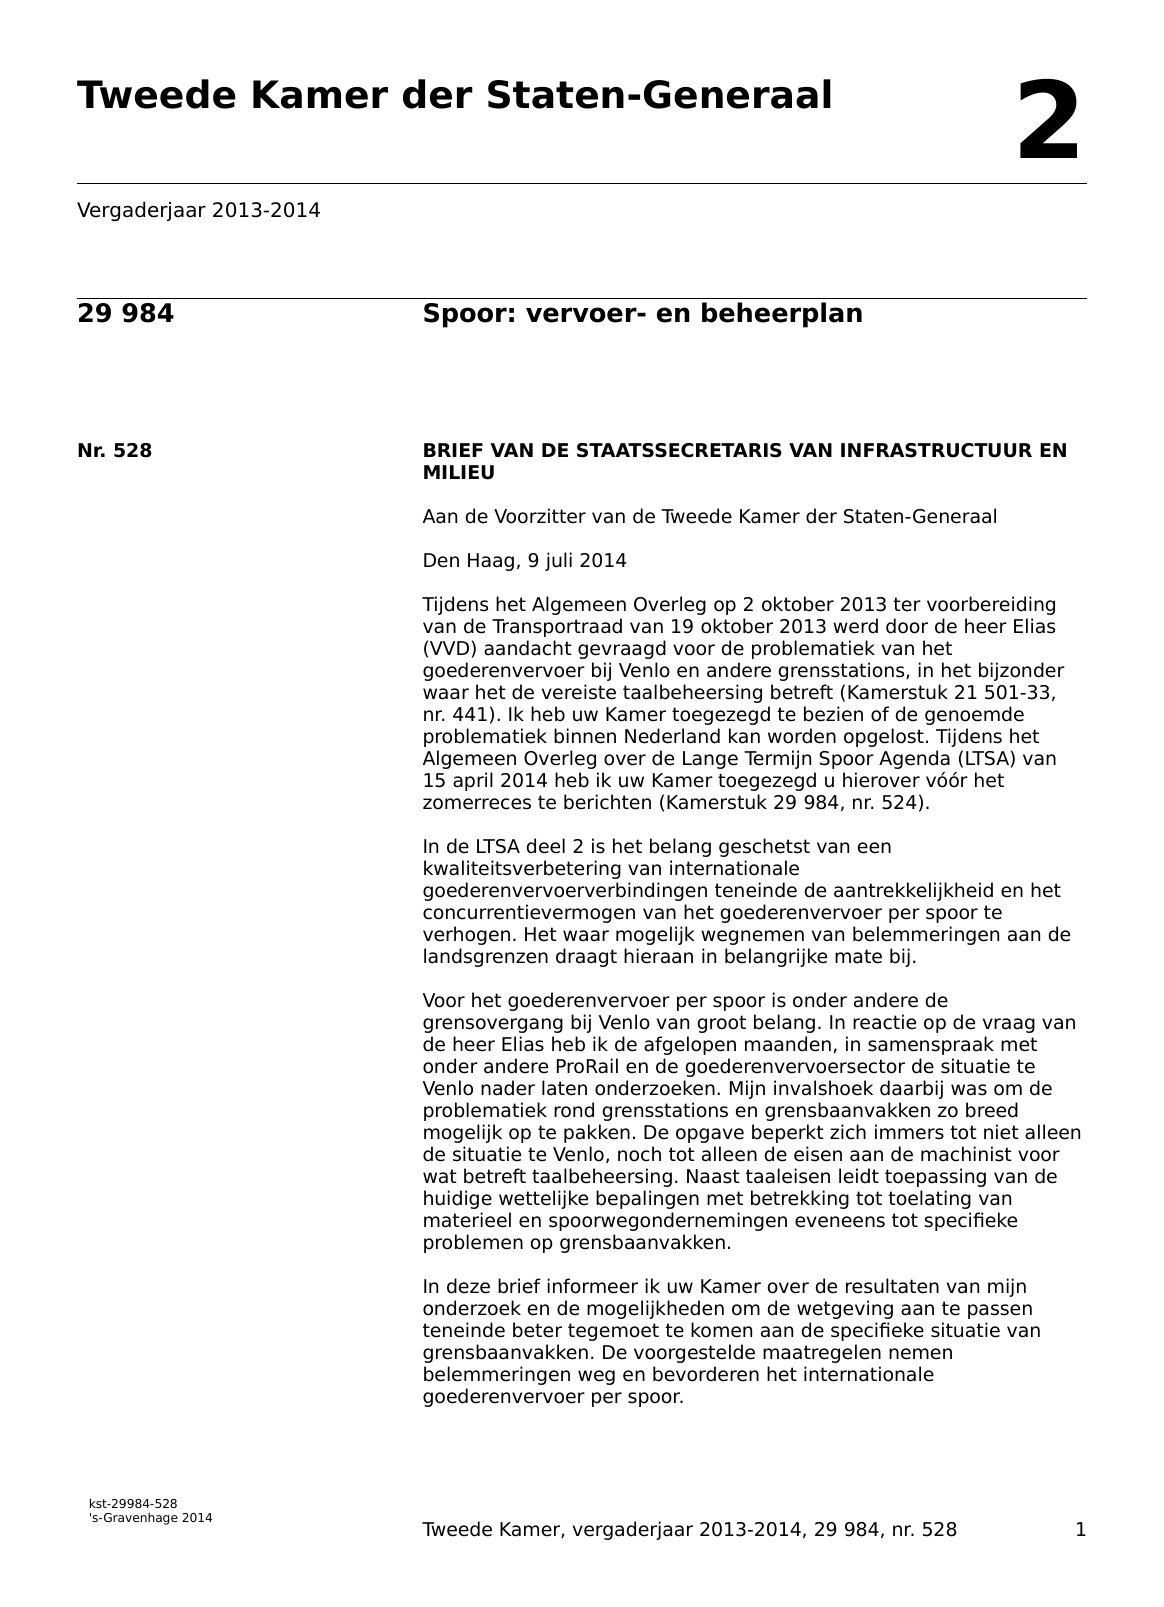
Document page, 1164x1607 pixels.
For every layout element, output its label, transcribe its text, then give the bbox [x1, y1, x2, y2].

text 's-Gravenhage 2014 [88, 1511, 323, 1525]
text In de LTSA deel 2 is het belang geschetst van een kwaliteitsverbetering van internationale goederenvervoerverbindingen teneinde de aantrekkelijkheid en het concurrentievermogen van het goederenvervoer per spoor te verhogen. Het waar mogelijk wegnemen van belemmeringen aan de landsgrenzen draagt hieraan in belangrijke mate bij. [422, 836, 1087, 968]
table_header Tweede Kamer der Staten-Generaal [77, 59, 886, 183]
table_cell Vergaderjaar 2013-2014 [77, 184, 1087, 298]
subtitle Nr. 528 BRIEF VAN DE STAATSSECRETARIS VAN INFRASTRUCTUUR EN MILIEU [77, 440, 1087, 484]
text Den Haag, 9 juli 2014 [422, 550, 1087, 572]
text kst-29984-528 [88, 1497, 323, 1511]
text Aan de Voorzitter van de Tweede Kamer der Staten-Generaal [422, 506, 1087, 528]
text In deze brief informeer ik uw Kamer over de resultaten van mijn onderzoek en de mogelijkheden om de wetgeving aan te passen teneinde beter tegemoet te komen aan de specifieke situatie van grensbaanvakken. De voorgestelde maatregelen nemen belemmeringen weg en bevorderen het internationale goederenvervoer per spoor. [422, 1276, 1087, 1408]
text Tijdens het Algemeen Overleg op 2 oktober 2013 ter voorbereiding van de Transportraad van 19 oktober 2013 werd door de heer Elias (VVD) aandacht gevraagd voor de problematiek van het goederenvervoer bij Venlo en andere grensstations, in het bijzonder waar het de vereiste taalbeheersing betreft (Kamerstuk 21 501-33, nr. 441). Ik heb uw Kamer toegezegd te bezien of de genoemde problematiek binnen Nederland kan worden opgelost. Tijdens het Algemeen Overleg over de Lange Termijn Spoor Agenda (LTSA) van 15 april 2014 heb ik uw Kamer toegezegd u hierover vóór het zomerreces te berichten (Kamerstuk 29 984, nr. 524). [422, 594, 1087, 814]
subtitle 29 984 Spoor: vervoer- en beheerplan [77, 299, 1087, 329]
table_header 2 [886, 59, 1087, 183]
text Voor het goederenvervoer per spoor is onder andere de grensovergang bij Venlo van groot belang. In reactie op de vraag van de heer Elias heb ik de afgelopen maanden, in samenspraak met onder andere ProRail en de goederenvervoersector de situatie te Venlo nader laten onderzoeken. Mijn invalshoek daarbij was om de problematiek rond grensstations en grensbaanvakken zo breed mogelijk op te pakken. De opgave beperkt zich immers tot niet alleen de situatie te Venlo, noch tot alleen de eisen aan de machinist voor wat betreft taalbeheersing. Naast taaleisen leidt toepassing van de huidige wettelijke bepalingen met betrekking tot toelating van materieel en spoorwegondernemingen eveneens tot specifieke problemen op grensbaanvakken. [422, 990, 1087, 1254]
